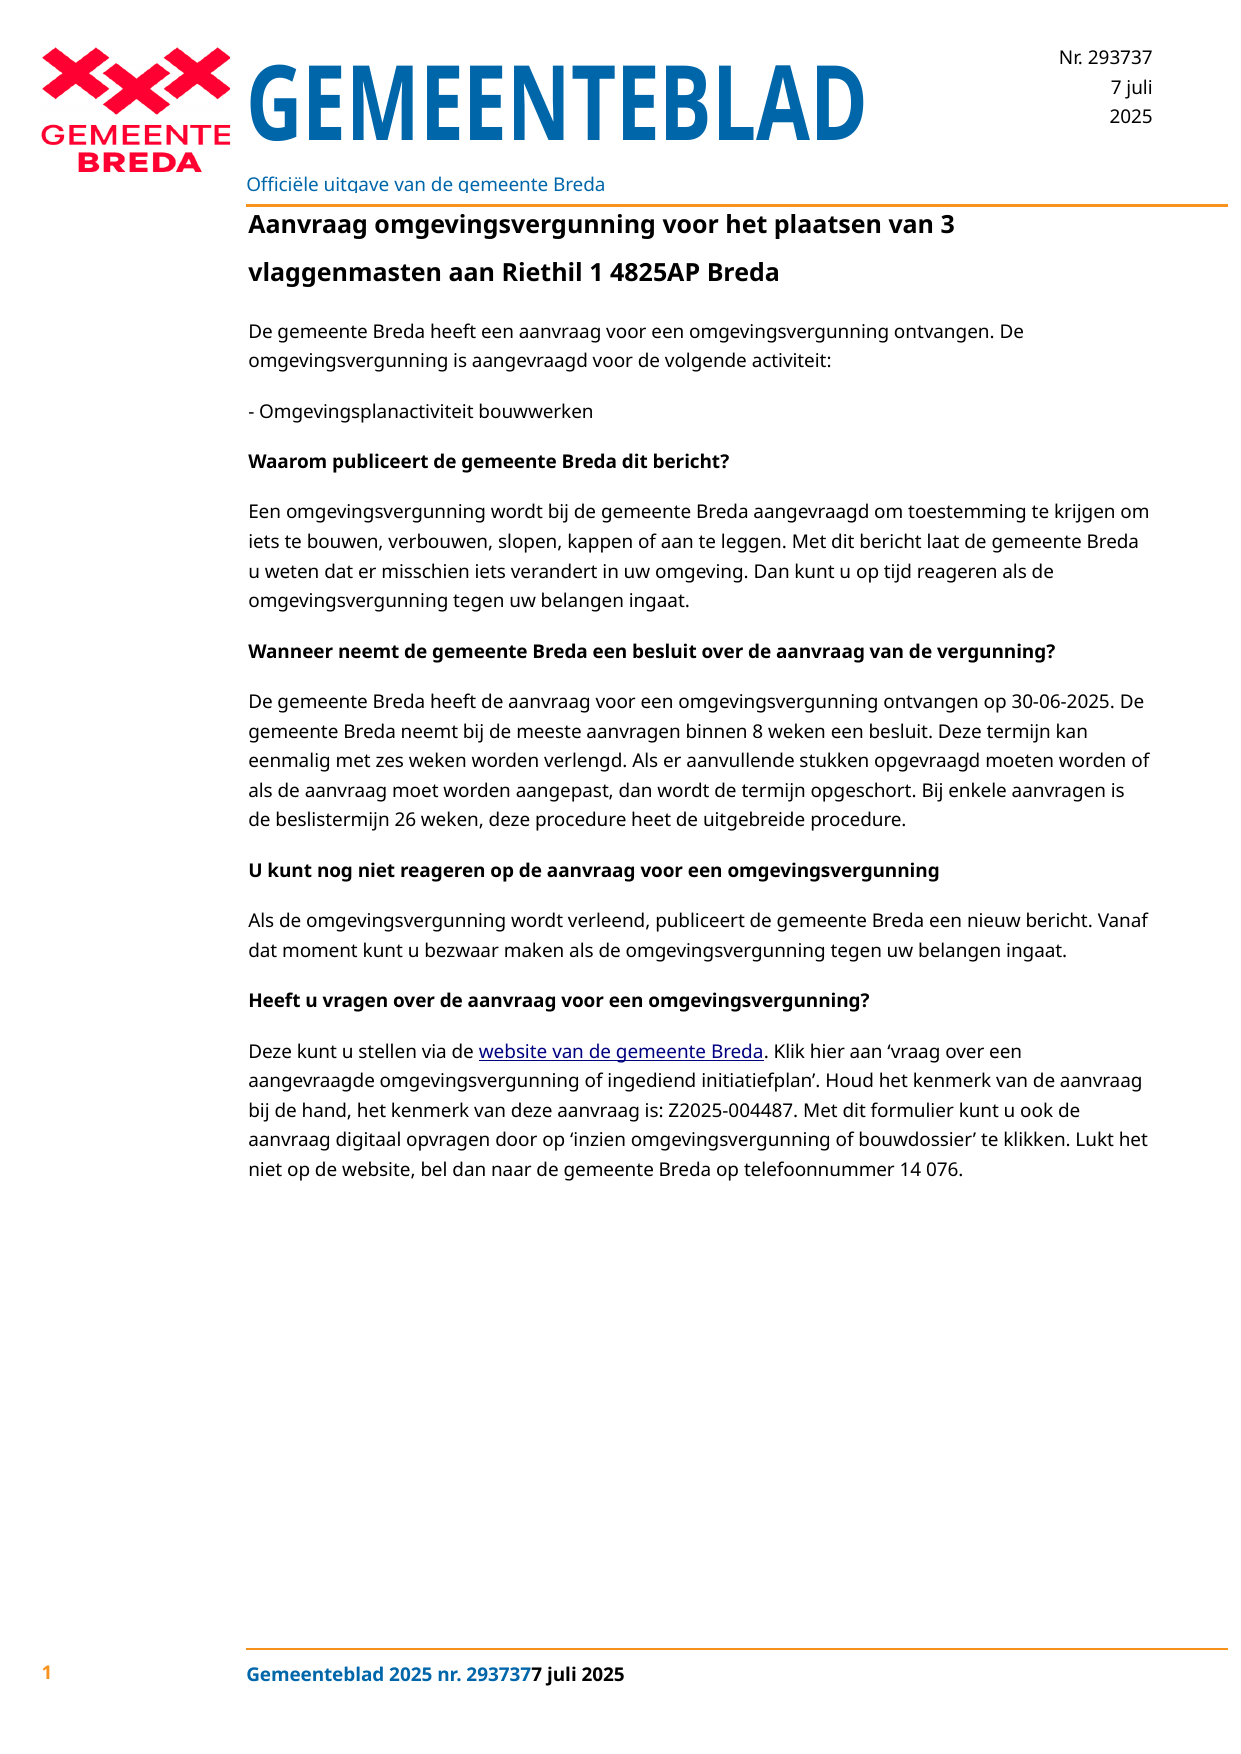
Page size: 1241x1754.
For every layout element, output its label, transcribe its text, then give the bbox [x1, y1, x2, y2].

text - Omgevingsplanactiviteit bouwwerken [248, 398, 1152, 424]
picture [41, 47, 231, 172]
text Aanvraag omgevingsvergunning voor het plaatsen van 3 vlaggenmasten aan Riethil 1 4825AP Breda [248, 207, 1152, 288]
text U kunt nog niet reageren op de aanvraag voor een omgevingsvergunning [248, 857, 1152, 883]
text De gemeente Breda heeft een aanvraag voor een omgevingsvergunning ontvangen. De omgevingsvergunning is aangevraagd voor de volgende activiteit: [248, 318, 1152, 373]
text Een omgevingsvergunning wordt bij de gemeente Breda aangevraagd om toestemming te krijgen om iets te bouwen, verbouwen, slopen, kappen of aan te leggen. Met dit bericht laat de gemeente Breda u weten dat er misschien iets verandert in uw omgeving. Dan kunt u op tijd reageren als de omgevingsvergunning tegen uw belangen ingaat. [248, 499, 1152, 613]
text Heeft u vragen over de aanvraag voor een omgevingsvergunning? [248, 987, 1152, 1013]
text Deze kunt u stellen via de website van de gemeente Breda. Klik hier aan ‘vraag over een aangevraagde omgevingsvergunning of ingediend initiatiefplan’. Houd het kenmerk van de aanvraag bij de hand, het kenmerk van deze aanvraag is: Z2025-004487. Met dit formulier kunt u ook de aanvraag digitaal opvragen door op ‘inzien omgevingsvergunning of bouwdossier’ te klikken. Lukt het niet op de website, bel dan naar de gemeente Breda op telefoonnummer 14 076. [248, 1038, 1152, 1182]
text Als de omgevingsvergunning wordt verleend, publiceert de gemeente Breda een nieuw bericht. Vanaf dat moment kunt u bezwaar maken als de omgevingsvergunning tegen uw belangen ingaat. [248, 907, 1152, 963]
text Waarom publiceert de gemeente Breda dit bericht? [248, 448, 1152, 474]
text Wanneer neemt de gemeente Breda een besluit over de aanvraag van de vergunning? [248, 638, 1152, 664]
text De gemeente Breda heeft de aanvraag voor een omgevingsvergunning ontvangen op 30-06-2025. De gemeente Breda neemt bij de meeste aanvragen binnen 8 weken een besluit. Deze termijn kan eenmalig met zes weken worden verlengd. Als er aanvullende stukken opgevraagd moeten worden of als de aanvraag moet worden aangepast, dan wordt de termijn opgeschort. Bij enkele aanvragen is de beslistermijn 26 weken, deze procedure heet de uitgebreide procedure. [248, 688, 1152, 832]
